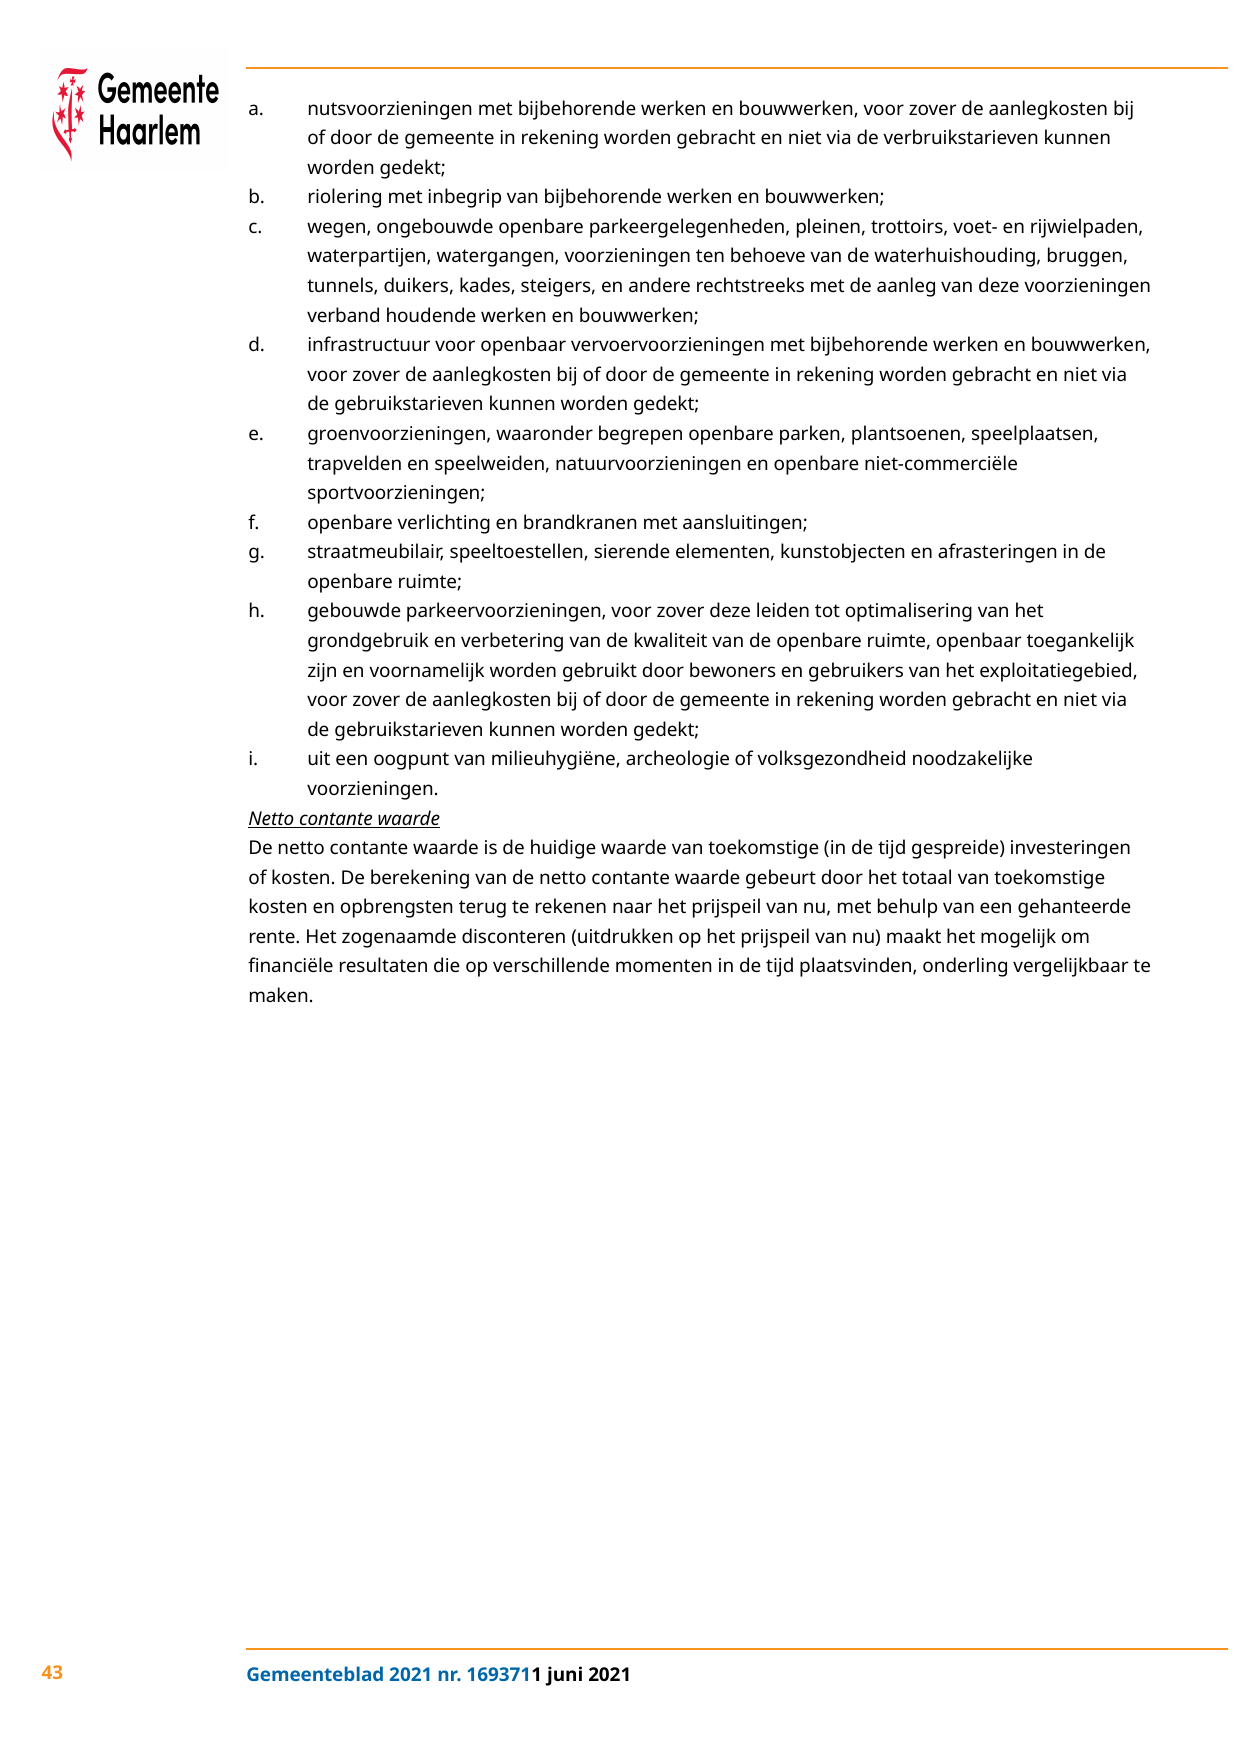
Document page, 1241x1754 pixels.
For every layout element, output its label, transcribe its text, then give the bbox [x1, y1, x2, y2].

list openbare verlichting en brandkranen met aansluitingen; [248, 509, 1152, 535]
text De netto contante waarde is de huidige waarde van toekomstige (in de tijd gespreide) investeringen of kosten. De berekening van de netto contante waarde gebeurt door het totaal van toekomstige kosten en opbrengsten terug te rekenen naar het prijspeil van nu, met behulp van een gehanteerde rente. Het zogenaamde disconteren (uitdrukken op het prijspeil van nu) maakt het mogelijk om financiële resultaten die op verschillende momenten in de tijd plaatsvinden, onderling vergelijkbaar te maken. [248, 834, 1152, 1008]
text Netto contante waarde [248, 805, 1152, 831]
list groenvoorzieningen, waaronder begrepen openbare parken, plantsoenen, speelplaatsen, trapvelden en speelweiden, natuurvoorzieningen en openbare niet-commerciële sportvoorzieningen; [248, 420, 1152, 505]
list gebouwde parkeervoorzieningen, voor zover deze leiden tot optimalisering van het grondgebruik en verbetering van de kwaliteit van de openbare ruimte, openbaar toegankelijk zijn en voornamelijk worden gebruikt door bewoners en gebruikers van het exploitatiegebied, voor zover de aanlegkosten bij of door de gemeente in rekening worden gebracht en niet via de gebruikstarieven kunnen worden gedekt; [248, 598, 1152, 742]
picture [41, 47, 231, 172]
list riolering met inbegrip van bijbehorende werken en bouwwerken; [248, 183, 1152, 209]
list nutsvoorzieningen met bijbehorende werken en bouwwerken, voor zover de aanlegkosten bij of door de gemeente in rekening worden gebracht en niet via de verbruikstarieven kunnen worden gedekt; [248, 95, 1152, 180]
list straatmeubilair, speeltoestellen, sierende elementen, kunstobjecten en afrasteringen in de openbare ruimte; [248, 538, 1152, 594]
list uit een oogpunt van milieuhygiëne, archeologie of volksgezondheid noodzakelijke voorzieningen. [248, 746, 1152, 801]
list wegen, ongebouwde openbare parkeergelegenheden, pleinen, trottoirs, voet- en rijwielpaden, waterpartijen, watergangen, voorzieningen ten behoeve van de waterhuishouding, bruggen, tunnels, duikers, kades, steigers, en andere rechtstreeks met de aanleg van deze voorzieningen verband houdende werken en bouwwerken; [248, 213, 1152, 328]
list infrastructuur voor openbaar vervoervoorzieningen met bijbehorende werken en bouwwerken, voor zover de aanlegkosten bij of door de gemeente in rekening worden gebracht en niet via de gebruikstarieven kunnen worden gedekt; [248, 331, 1152, 416]
